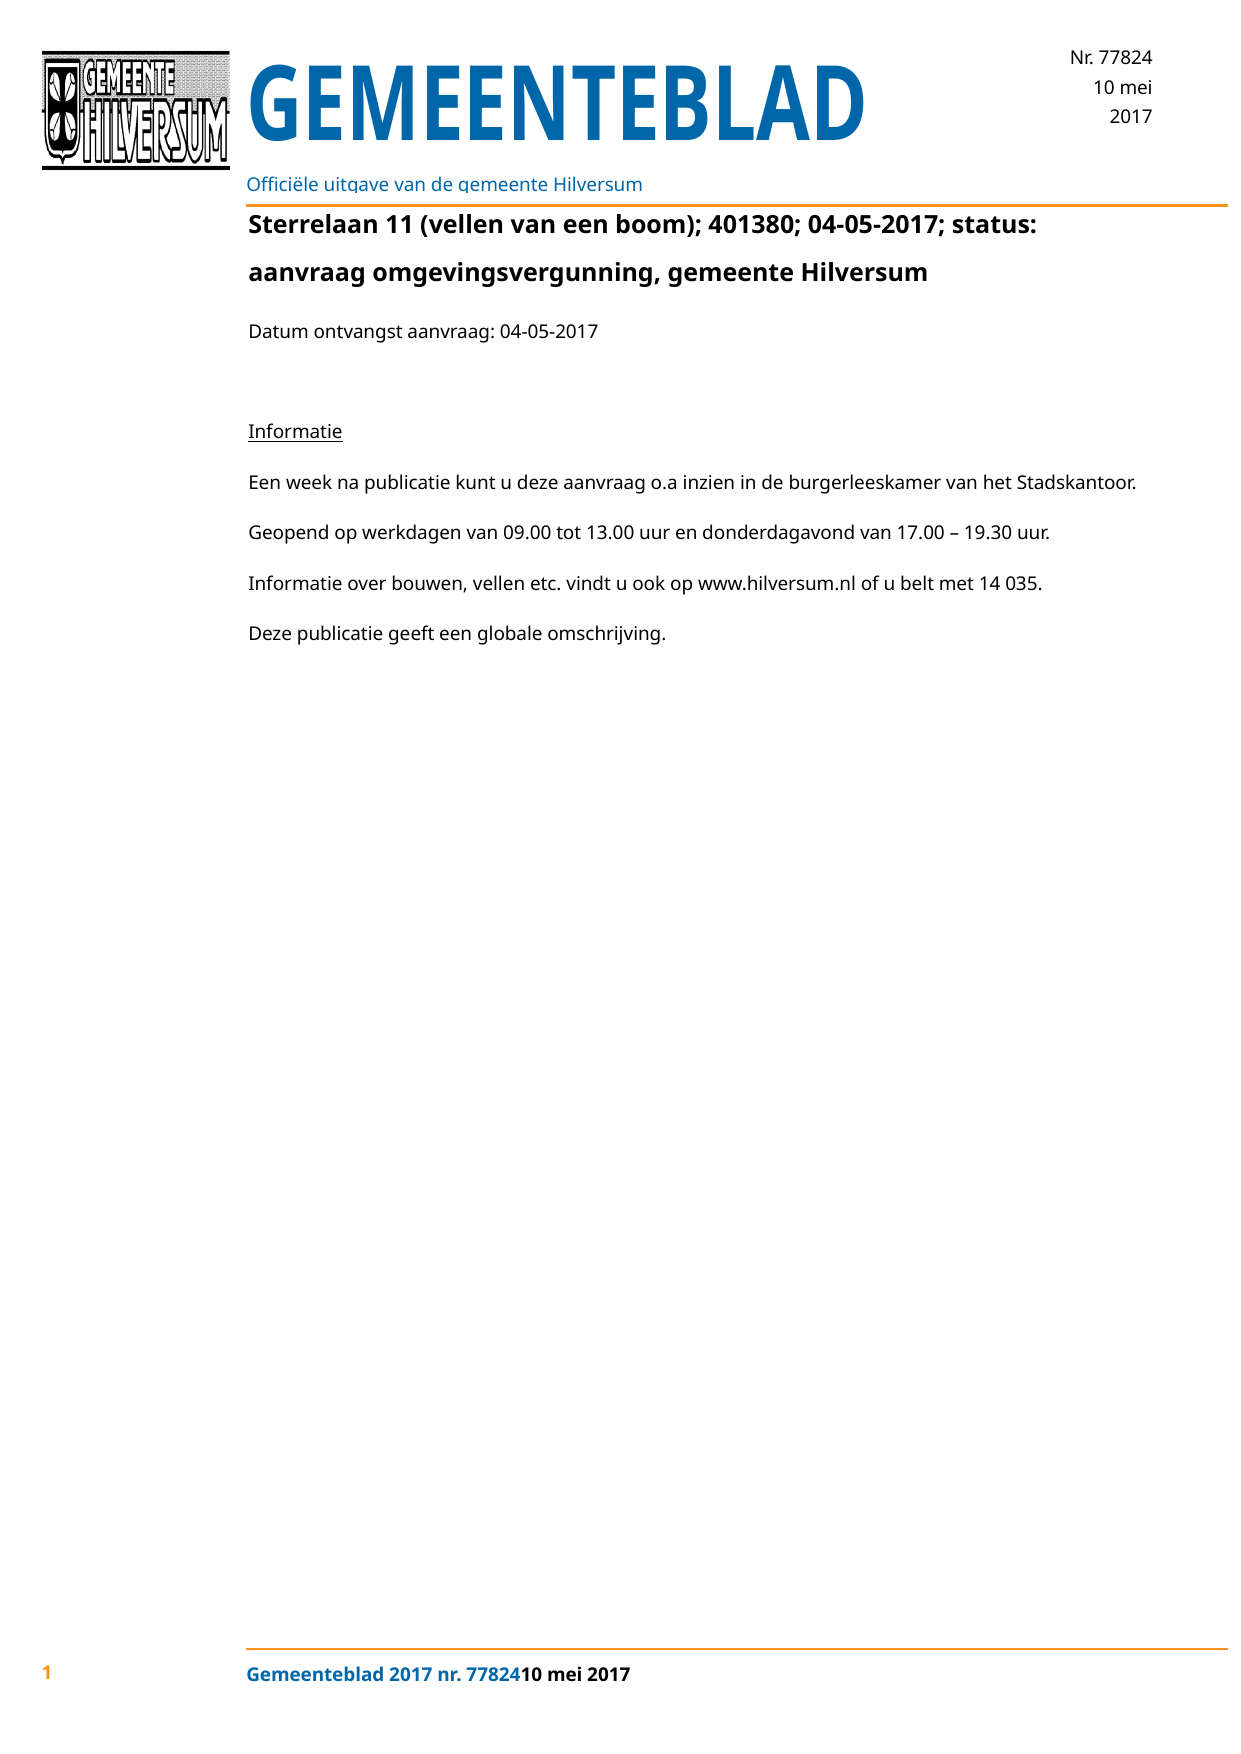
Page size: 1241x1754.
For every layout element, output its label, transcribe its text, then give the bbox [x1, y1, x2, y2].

text Informatie over bouwen, vellen etc. vindt u ook op www.hilversum.nl of u belt met 14 035. [248, 570, 1152, 596]
picture [41, 47, 231, 172]
text Geopend op werkdagen van 09.00 tot 13.00 uur en donderdagavond van 17.00 – 19.30 uur. [248, 519, 1152, 545]
text Deze publicatie geeft een globale omschrijving. [248, 620, 1152, 646]
text Informatie [248, 419, 1152, 444]
text Een week na publicatie kunt u deze aanvraag o.a inzien in de burgerleeskamer van het Stadskantoor. [248, 469, 1152, 495]
text Sterrelaan 11 (vellen van een boom); 401380; 04-05-2017; status: aanvraag omgevingsvergunning, gemeente Hilversum [248, 207, 1152, 288]
text Datum ontvangst aanvraag: 04-05-2017 [248, 318, 1152, 344]
